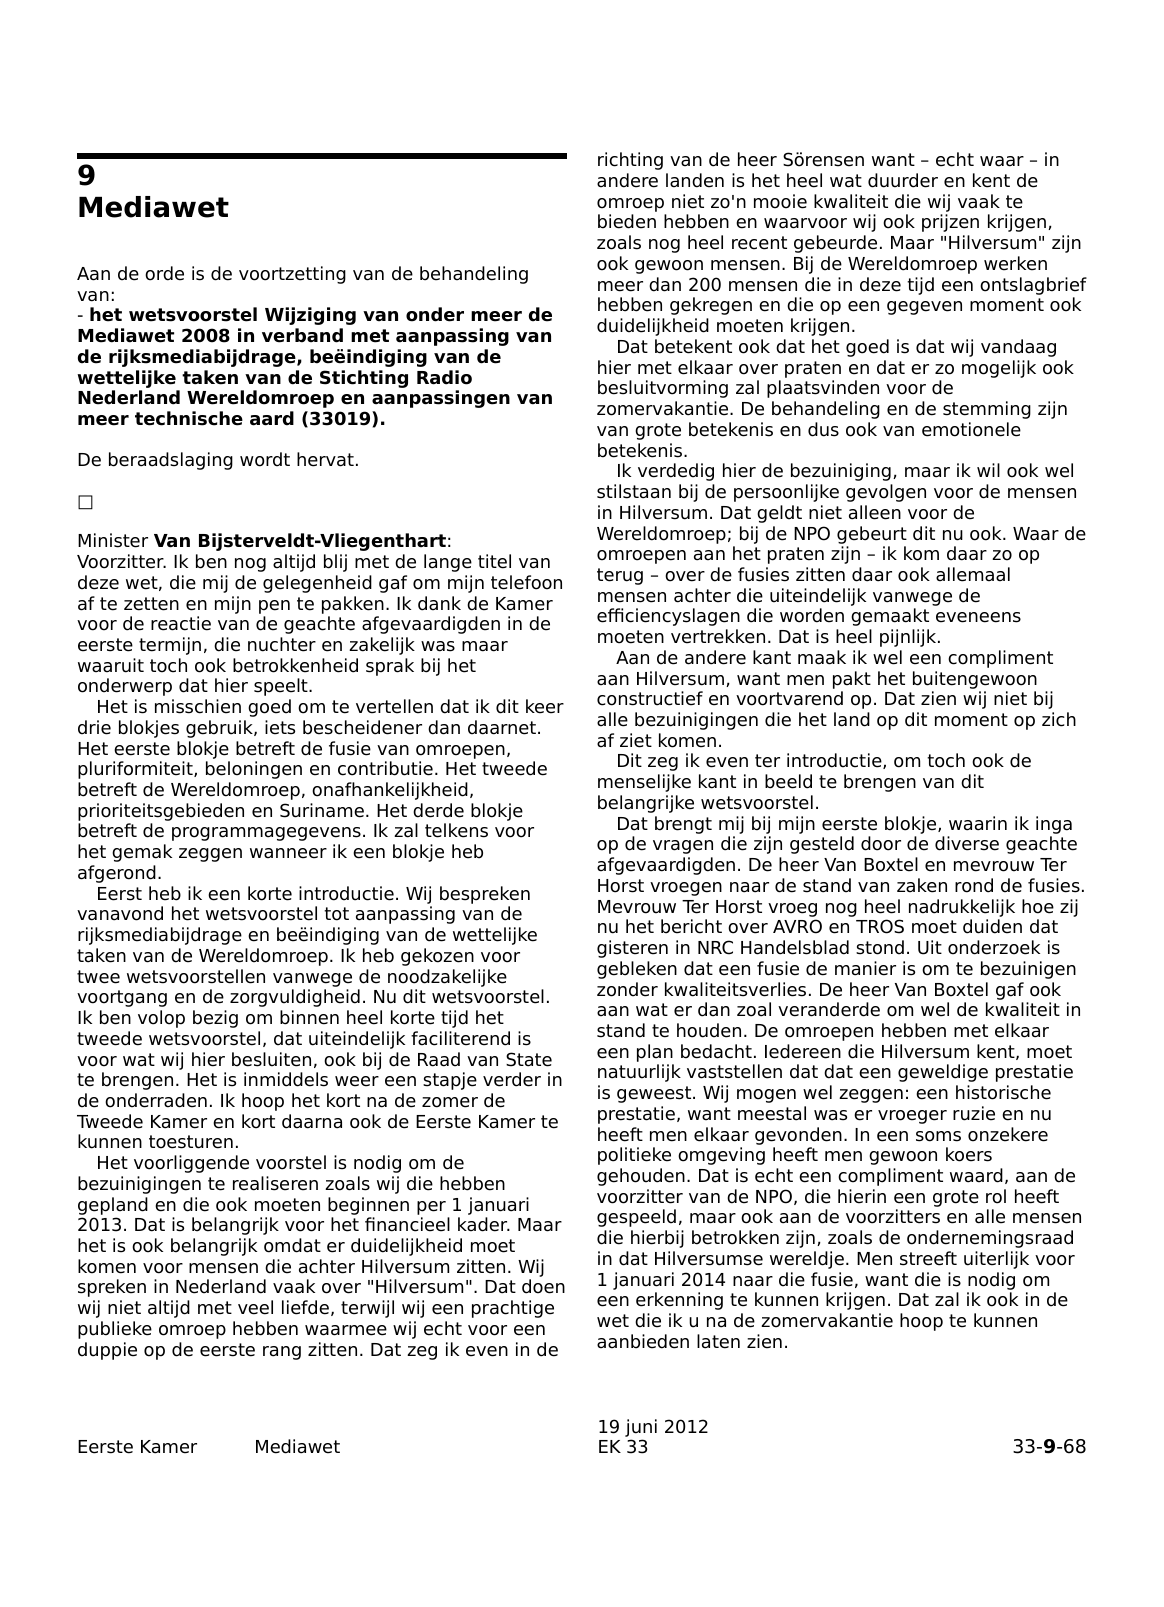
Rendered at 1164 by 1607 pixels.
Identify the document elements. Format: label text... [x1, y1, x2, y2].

text Het is misschien goed om te vertellen dat ik dit keer drie blokjes gebruik, iets bescheidener dan daarnet. Het eerste blokje betreft de fusie van omroepen, pluriformiteit, beloningen en contributie. Het tweede betreft de Wereldomroep, onafhankelijkheid, prioriteitsgebieden en Suriname. Het derde blokje betreft de programmagegevens. Ik zal telkens voor het gemak zeggen wanneer ik een blokje heb afgerond. [77, 697, 567, 883]
text □ [77, 490, 567, 511]
text Dit zeg ik even ter introductie, om toch ook de menselijke kant in beeld te brengen van dit belangrijke wetsvoorstel. [596, 751, 1087, 813]
text Dat betekent ook dat het goed is dat wij vandaag hier met elkaar over praten en dat er zo mogelijk ook besluitvorming zal plaatsvinden voor de zomervakantie. De behandeling en de stemming zijn van grote betekenis en dus ook van emotionele betekenis. [596, 337, 1087, 461]
text Aan de orde is de voortzetting van de behandeling van: [77, 264, 567, 305]
text Voorzitter. Ik ben nog altijd blij met de lange titel van deze wet, die mij de gelegenheid gaf om mijn telefoon af te zetten en mijn pen te pakken. Ik dank de Kamer voor de reactie van de geachte afgevaardigden in de eerste termijn, die nuchter en zakelijk was maar waaruit toch ook betrokkenheid sprak bij het onderwerp dat hier speelt. [77, 552, 567, 697]
text Ik verdedig hier de bezuiniging, maar ik wil ook wel stilstaan bij de persoonlijke gevolgen voor de mensen in Hilversum. Dat geldt niet alleen voor de Wereldomroep; bij de NPO gebeurt dit nu ook. Waar de omroepen aan het praten zijn – ik kom daar zo op terug – over de fusies zitten daar ook allemaal mensen achter die uiteindelijk vanwege de efficiencyslagen die worden gemaakt eveneens moeten vertrekken. Dat is heel pijnlijk. [596, 461, 1087, 648]
title 9 Mediawet [77, 159, 567, 224]
text Dat brengt mij bij mijn eerste blokje, waarin ik inga op de vragen die zijn gesteld door de diverse geachte afgevaardigden. De heer Van Boxtel en mevrouw Ter Horst vroegen naar de stand van zaken rond de fusies. Mevrouw Ter Horst vroeg nog heel nadrukkelijk hoe zij nu het bericht over AVRO en TROS moet duiden dat gisteren in NRC Handelsblad stond. Uit onderzoek is gebleken dat een fusie de manier is om te bezuinigen zonder kwaliteitsverlies. De heer Van Boxtel gaf ook aan wat er dan zoal veranderde om wel de kwaliteit in stand te houden. De omroepen hebben met elkaar een plan bedacht. Iedereen die Hilversum kent, moet natuurlijk vaststellen dat dat een geweldige prestatie is geweest. Wij mogen wel zeggen: een historische prestatie, want meestal was er vroeger ruzie en nu heeft men elkaar gevonden. In een soms onzekere politieke omgeving heeft men gewoon koers gehouden. Dat is echt een compliment waard, aan de voorzitter van de NPO, die hierin een grote rol heeft gespeeld, maar ook aan de voorzitters en alle mensen die hierbij betrokken zijn, zoals de ondernemingsraad in dat Hilversumse wereldje. Men streeft uiterlijk voor 1 januari 2014 naar die fusie, want die is nodig om een erkenning te kunnen krijgen. Dat zal ik ook in de wet die ik u na de zomervakantie hoop te kunnen aanbieden laten zien. [596, 813, 1087, 1352]
text De beraadslaging wordt hervat. [77, 450, 567, 470]
text Minister Van Bijsterveldt-Vliegenthart: [77, 531, 567, 552]
text Eerst heb ik een korte introductie. Wij bespreken vanavond het wetsvoorstel tot aanpassing van de rijksmediabijdrage en beëindiging van de wettelijke taken van de Wereldomroep. Ik heb gekozen voor twee wetsvoorstellen vanwege de noodzakelijke voortgang en de zorgvuldigheid. Nu dit wetsvoorstel. Ik ben volop bezig om binnen heel korte tijd het tweede wetsvoorstel, dat uiteindelijk faciliterend is voor wat wij hier besluiten, ook bij de Raad van State te brengen. Het is inmiddels weer een stapje verder in de onderraden. Ik hoop het kort na de zomer de Tweede Kamer en kort daarna ook de Eerste Kamer te kunnen toesturen. [77, 883, 567, 1153]
text Aan de andere kant maak ik wel een compliment aan Hilversum, want men pakt het buitengewoon constructief en voortvarend op. Dat zien wij niet bij alle bezuinigingen die het land op dit moment op zich af ziet komen. [596, 648, 1087, 751]
text Het voorliggende voorstel is nodig om de bezuinigingen te realiseren zoals wij die hebben gepland en die ook moeten beginnen per 1 januari 2013. Dat is belangrijk voor het financieel kader. Maar het is ook belangrijk omdat er duidelijkheid moet komen voor mensen die achter Hilversum zitten. Wij spreken in Nederland vaak over "Hilversum". Dat doen wij niet altijd met veel liefde, terwijl wij een prachtige publieke omroep hebben waarmee wij echt voor een duppie op de eerste rang zitten. Dat zeg ik even in de [77, 1153, 567, 1360]
text richting van de heer Sörensen want – echt waar – in andere landen is het heel wat duurder en kent de omroep niet zo'n mooie kwaliteit die wij vaak te bieden hebben en waarvoor wij ook prijzen krijgen, zoals nog heel recent gebeurde. Maar "Hilversum" zijn ook gewoon mensen. Bij de Wereldomroep werken meer dan 200 mensen die in deze tijd een ontslagbrief hebben gekregen en die op een gegeven moment ook duidelijkheid moeten krijgen. [596, 150, 1087, 337]
text - het wetsvoorstel Wijziging van onder meer de Mediawet 2008 in verband met aanpassing van de rijksmediabijdrage, beëindiging van de wettelijke taken van de Stichting Radio Nederland Wereldomroep en aanpassingen van meer technische aard (33019). [77, 305, 567, 430]
